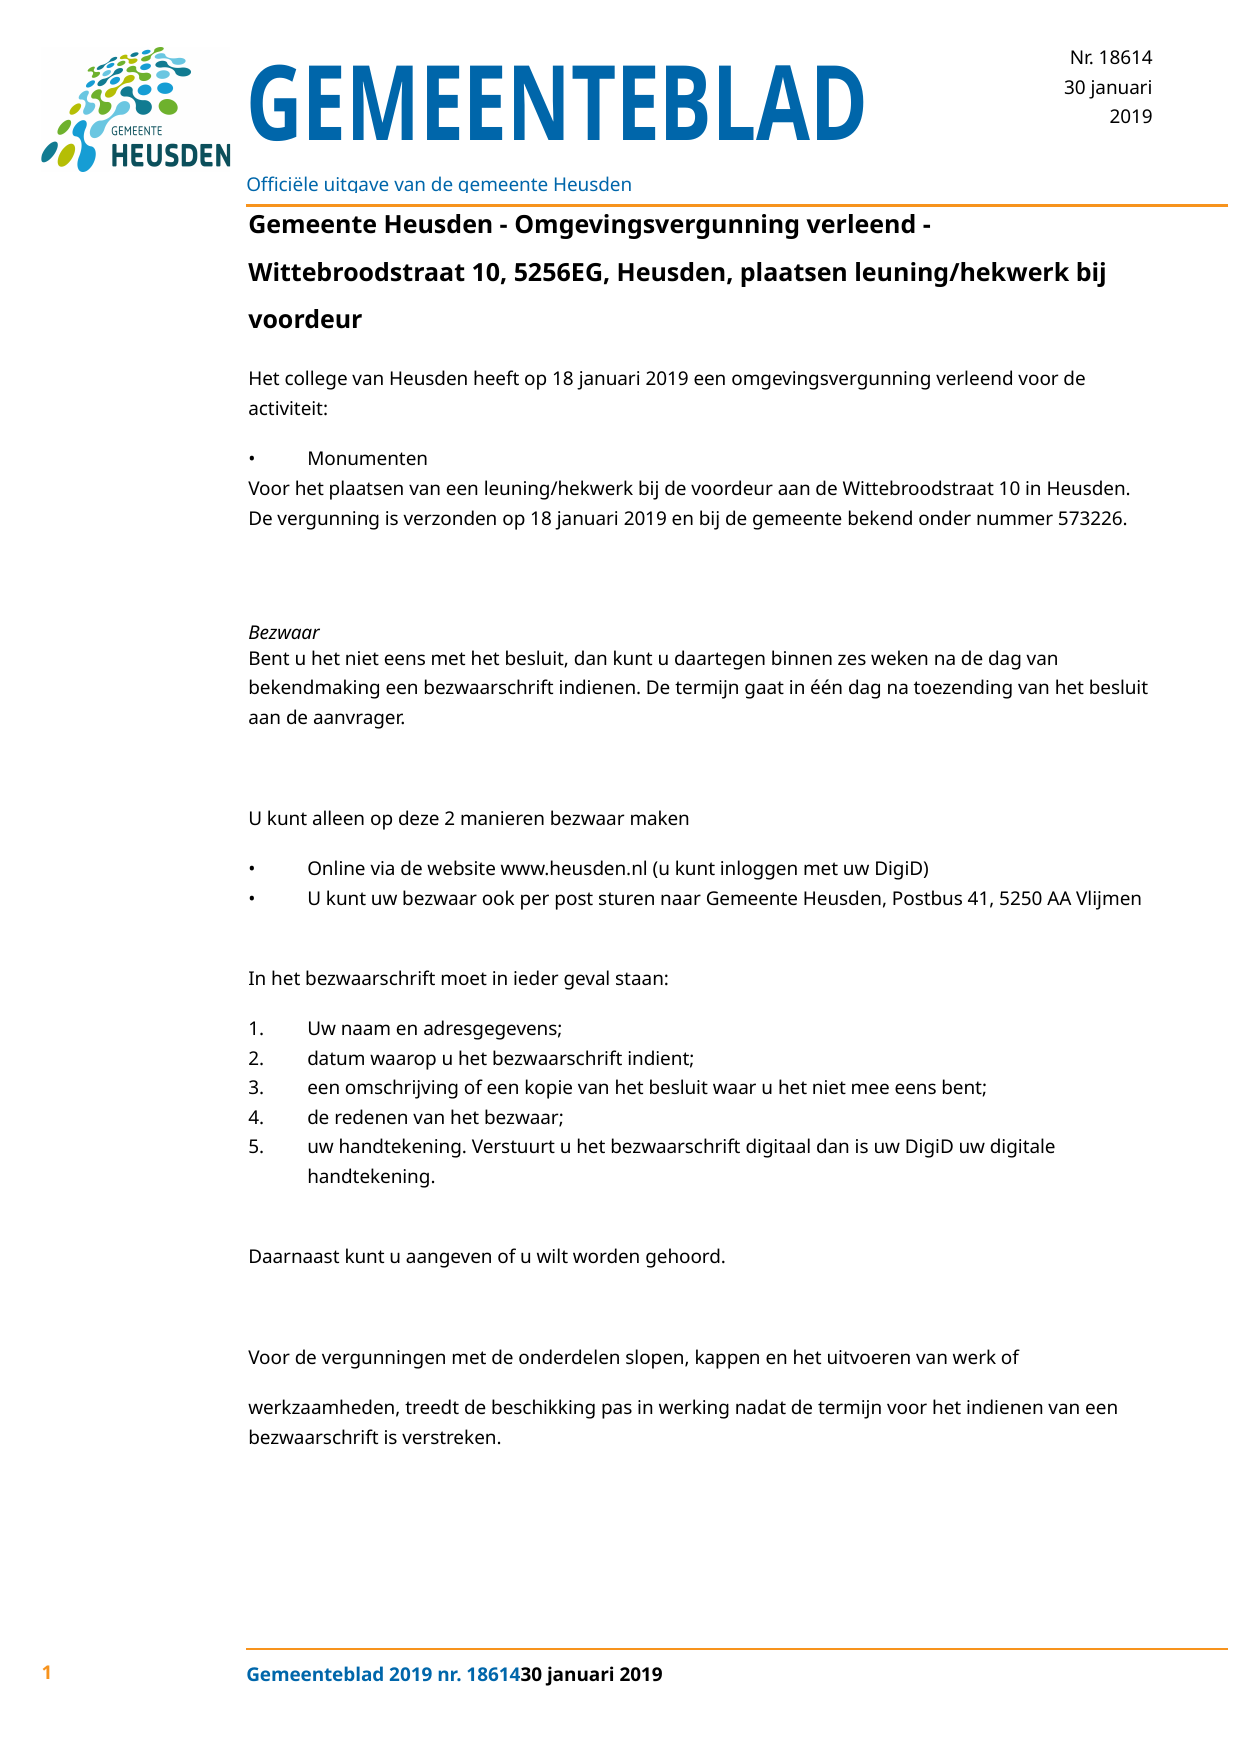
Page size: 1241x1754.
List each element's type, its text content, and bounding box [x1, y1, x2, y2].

text Bent u het niet eens met het besluit, dan kunt u daartegen binnen zes weken na de dag van bekendmaking een bezwaarschrift indienen. De termijn gaat in één dag na toezending van het besluit aan de aanvrager. [248, 645, 1152, 730]
picture [41, 47, 231, 172]
list Online via de website www.heusden.nl (u kunt inloggen met uw DigiD) [248, 855, 1152, 881]
text Daarnaast kunt u aangeven of u wilt worden gehoord. [248, 1243, 1152, 1269]
list datum waarop u het bezwaarschrift indient; [248, 1045, 1152, 1071]
list U kunt uw bezwaar ook per post sturen naar Gemeente Heusden, Postbus 41, 5250 AA Vlijmen [248, 885, 1152, 911]
list uw handtekening. Verstuurt u het bezwaarschrift digitaal dan is uw DigiD uw digitale handtekening. [248, 1133, 1152, 1189]
text U kunt alleen op deze 2 manieren bezwaar maken [248, 805, 1152, 831]
text Het college van Heusden heeft op 18 januari 2019 een omgevingsvergunning verleend voor de activiteit: [248, 366, 1152, 421]
list een omschrijving of een kopie van het besluit waar u het niet mee eens bent; [248, 1074, 1152, 1100]
text Bezwaar [248, 619, 1152, 645]
text Voor de vergunningen met de onderdelen slopen, kappen en het uitvoeren van werk of [248, 1344, 1152, 1370]
list de redenen van het bezwaar; [248, 1104, 1152, 1130]
list Monumenten [248, 446, 1152, 471]
text In het bezwaarschrift moet in ieder geval staan: [248, 965, 1152, 991]
text Voor het plaatsen van een leuning/hekwerk bij de voordeur aan de Wittebroodstraat 10 in Heusden. De vergunning is verzonden op 18 januari 2019 en bij de gemeente bekend onder nummer 573226. [248, 475, 1152, 530]
text werkzaamheden, treedt de beschikking pas in werking nadat de termijn voor het indienen van een bezwaarschrift is verstreken. [248, 1394, 1152, 1450]
list Uw naam en adresgegevens; [248, 1015, 1152, 1041]
text Gemeente Heusden - Omgevingsvergunning verleend - Wittebroodstraat 10, 5256EG, Heusden, plaatsen leuning/hekwerk bij voordeur [248, 207, 1152, 336]
